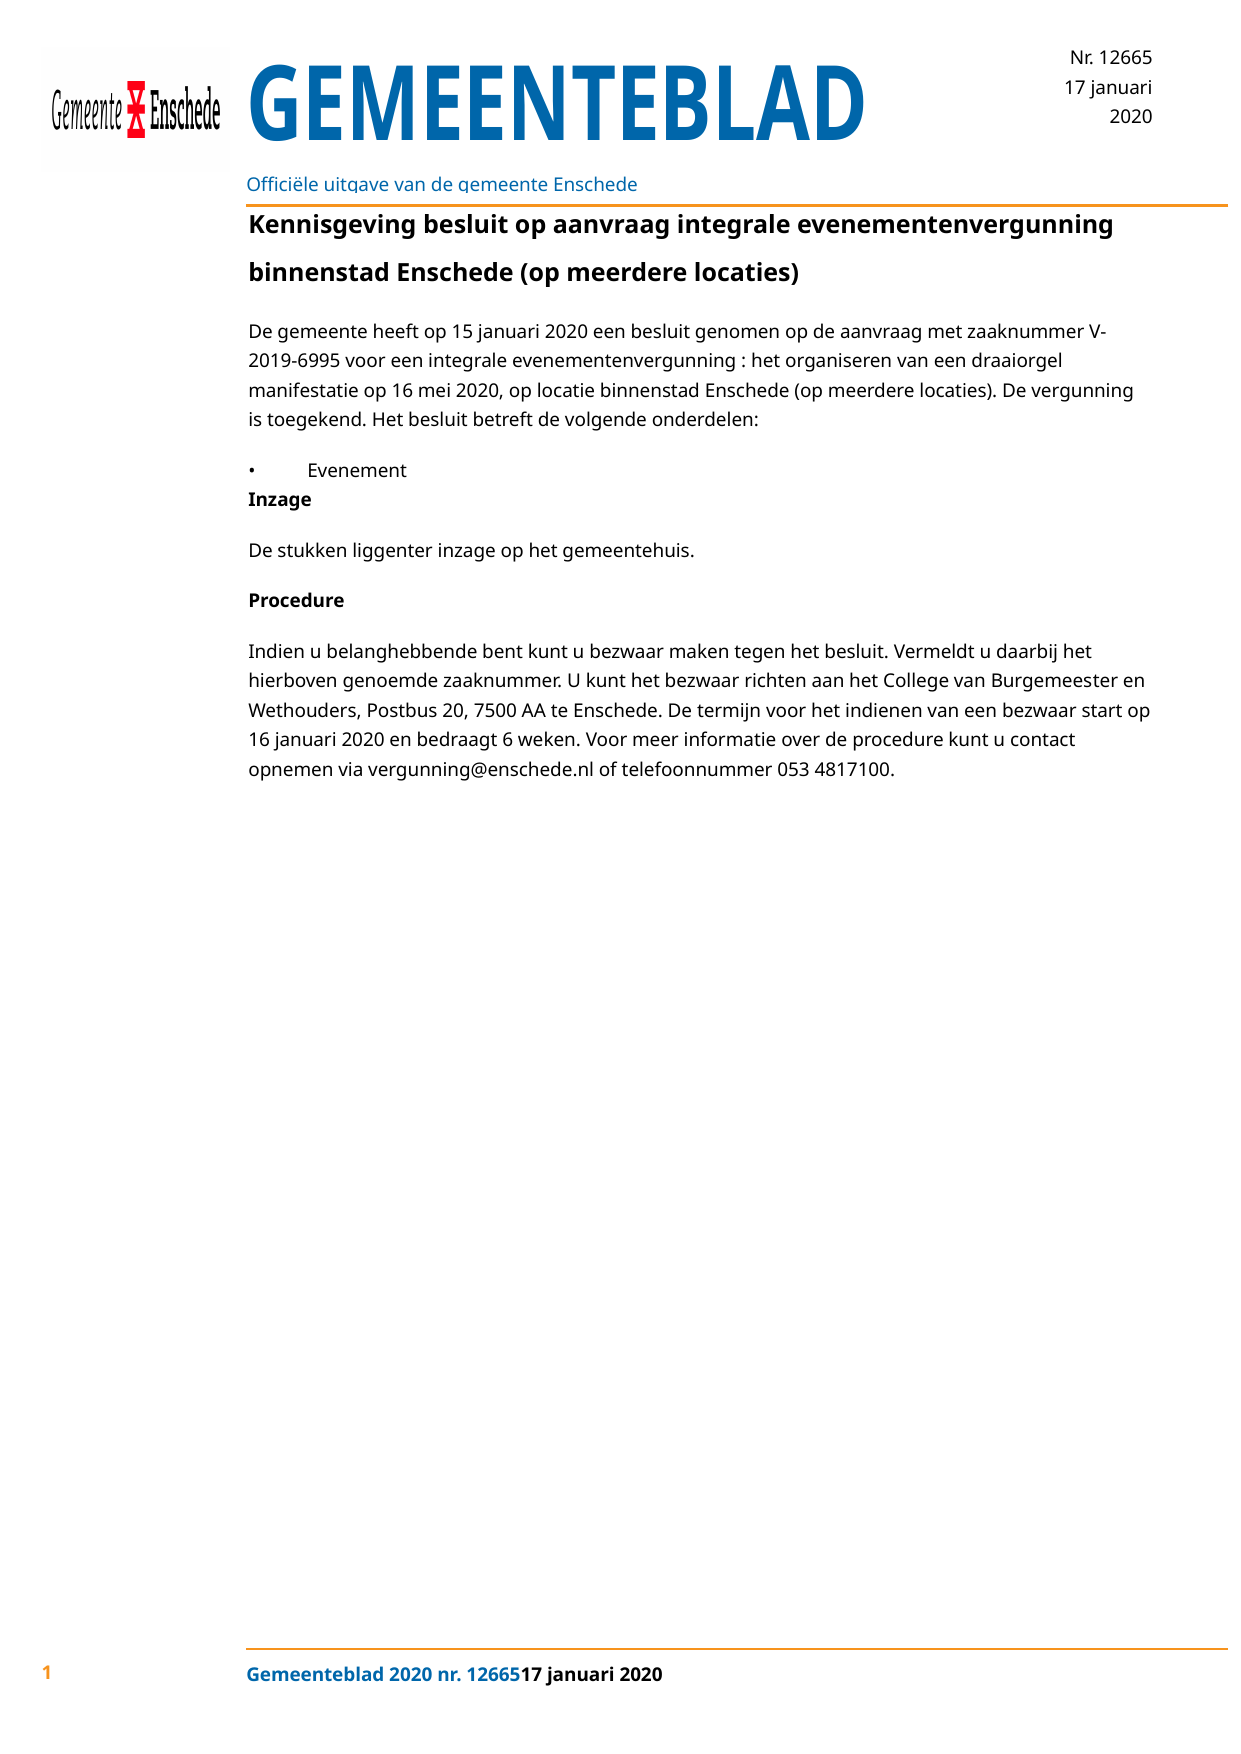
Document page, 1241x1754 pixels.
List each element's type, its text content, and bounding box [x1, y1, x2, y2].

picture [41, 47, 231, 172]
text De stukken liggenter inzage op het gemeentehuis. [248, 537, 1152, 563]
list Evenement [248, 457, 1152, 483]
text Kennisgeving besluit op aanvraag integrale evenementenvergunning binnenstad Enschede (op meerdere locaties) [248, 207, 1152, 288]
text De gemeente heeft op 15 januari 2020 een besluit genomen op de aanvraag met zaaknummer V-2019-6995 voor een integrale evenementenvergunning : het organiseren van een draaiorgel manifestatie op 16 mei 2020, op locatie binnenstad Enschede (op meerdere locaties). De vergunning is toegekend. Het besluit betreft de volgende onderdelen: [248, 318, 1152, 432]
text Procedure [248, 587, 1152, 613]
text Indien u belanghebbende bent kunt u bezwaar maken tegen het besluit. Vermeldt u daarbij het hierboven genoemde zaaknummer. U kunt het bezwaar richten aan het College van Burgemees­ter en Wethouders, Postbus 20, 7500 AA te Enschede. De termijn voor het indienen van een bezwaar start op 16 januari 2020 en bedraagt 6 weken. Voor meer informatie over de procedure kunt u contact opnemen via vergunning@enschede.nl of telefoonnummer 053 4817100. [248, 638, 1152, 782]
text Inzage [248, 487, 1152, 512]
